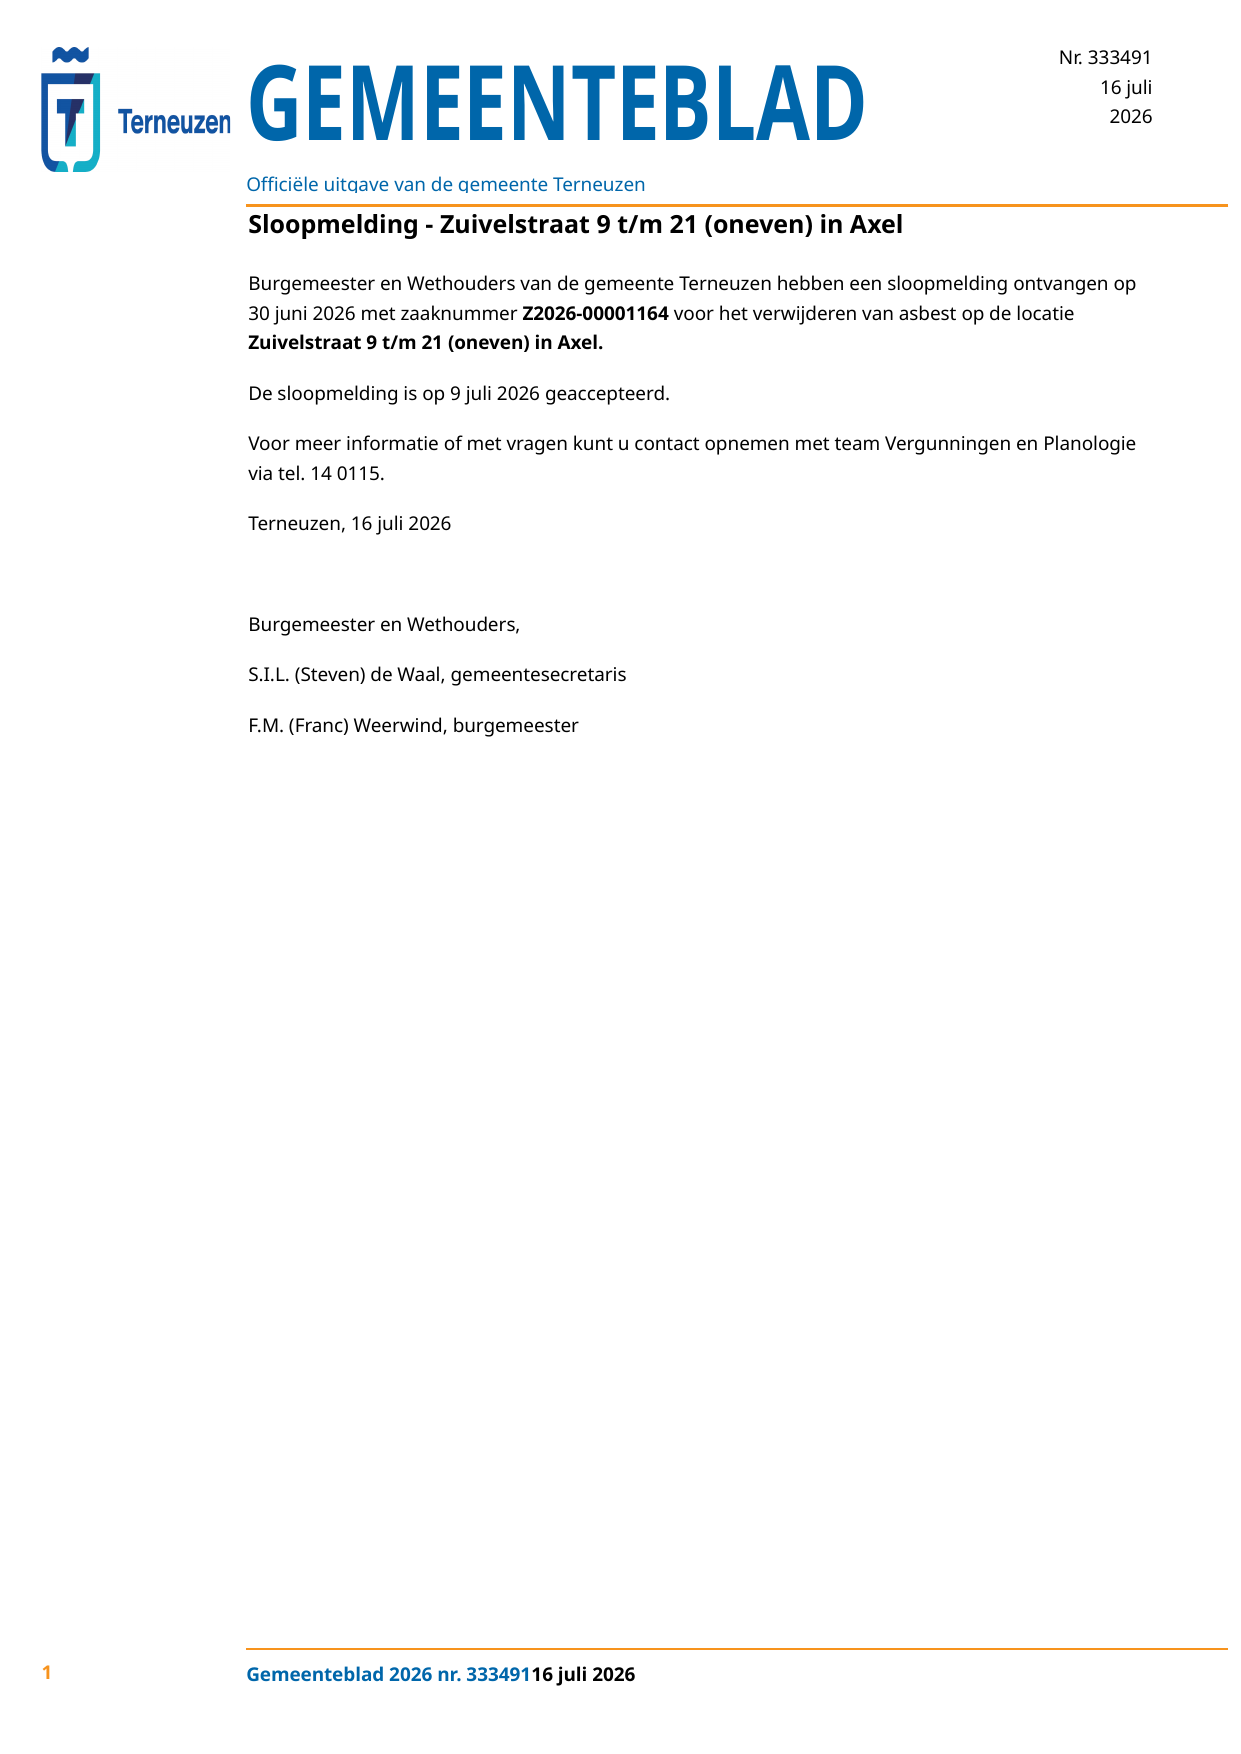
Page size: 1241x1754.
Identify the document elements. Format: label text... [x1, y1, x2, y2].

text Terneuzen, 16 juli 2026 [248, 510, 1152, 536]
text F.M. (Franc) Weerwind, burgemeester [248, 712, 1152, 738]
text Sloopmelding - Zuivelstraat 9 t/m 21 (oneven) in Axel [248, 207, 1152, 241]
text De sloopmelding is op 9 juli 2026 geaccepteerd. [248, 380, 1152, 406]
picture [41, 47, 231, 172]
text Burgemeester en Wethouders, [248, 611, 1152, 637]
text Voor meer informatie of met vragen kunt u contact opnemen met team Vergunningen en Planologie via tel. 14 0115. [248, 430, 1152, 486]
text Burgemeester en Wethouders van de gemeente Terneuzen hebben een sloopmelding ontvangen op 30 juni 2026 met zaaknummer Z2026-00001164 voor het verwijderen van asbest op de locatie Zuivelstraat 9 t/m 21 (oneven) in Axel. [248, 270, 1152, 355]
text S.I.L. (Steven) de Waal, gemeentesecretaris [248, 662, 1152, 687]
